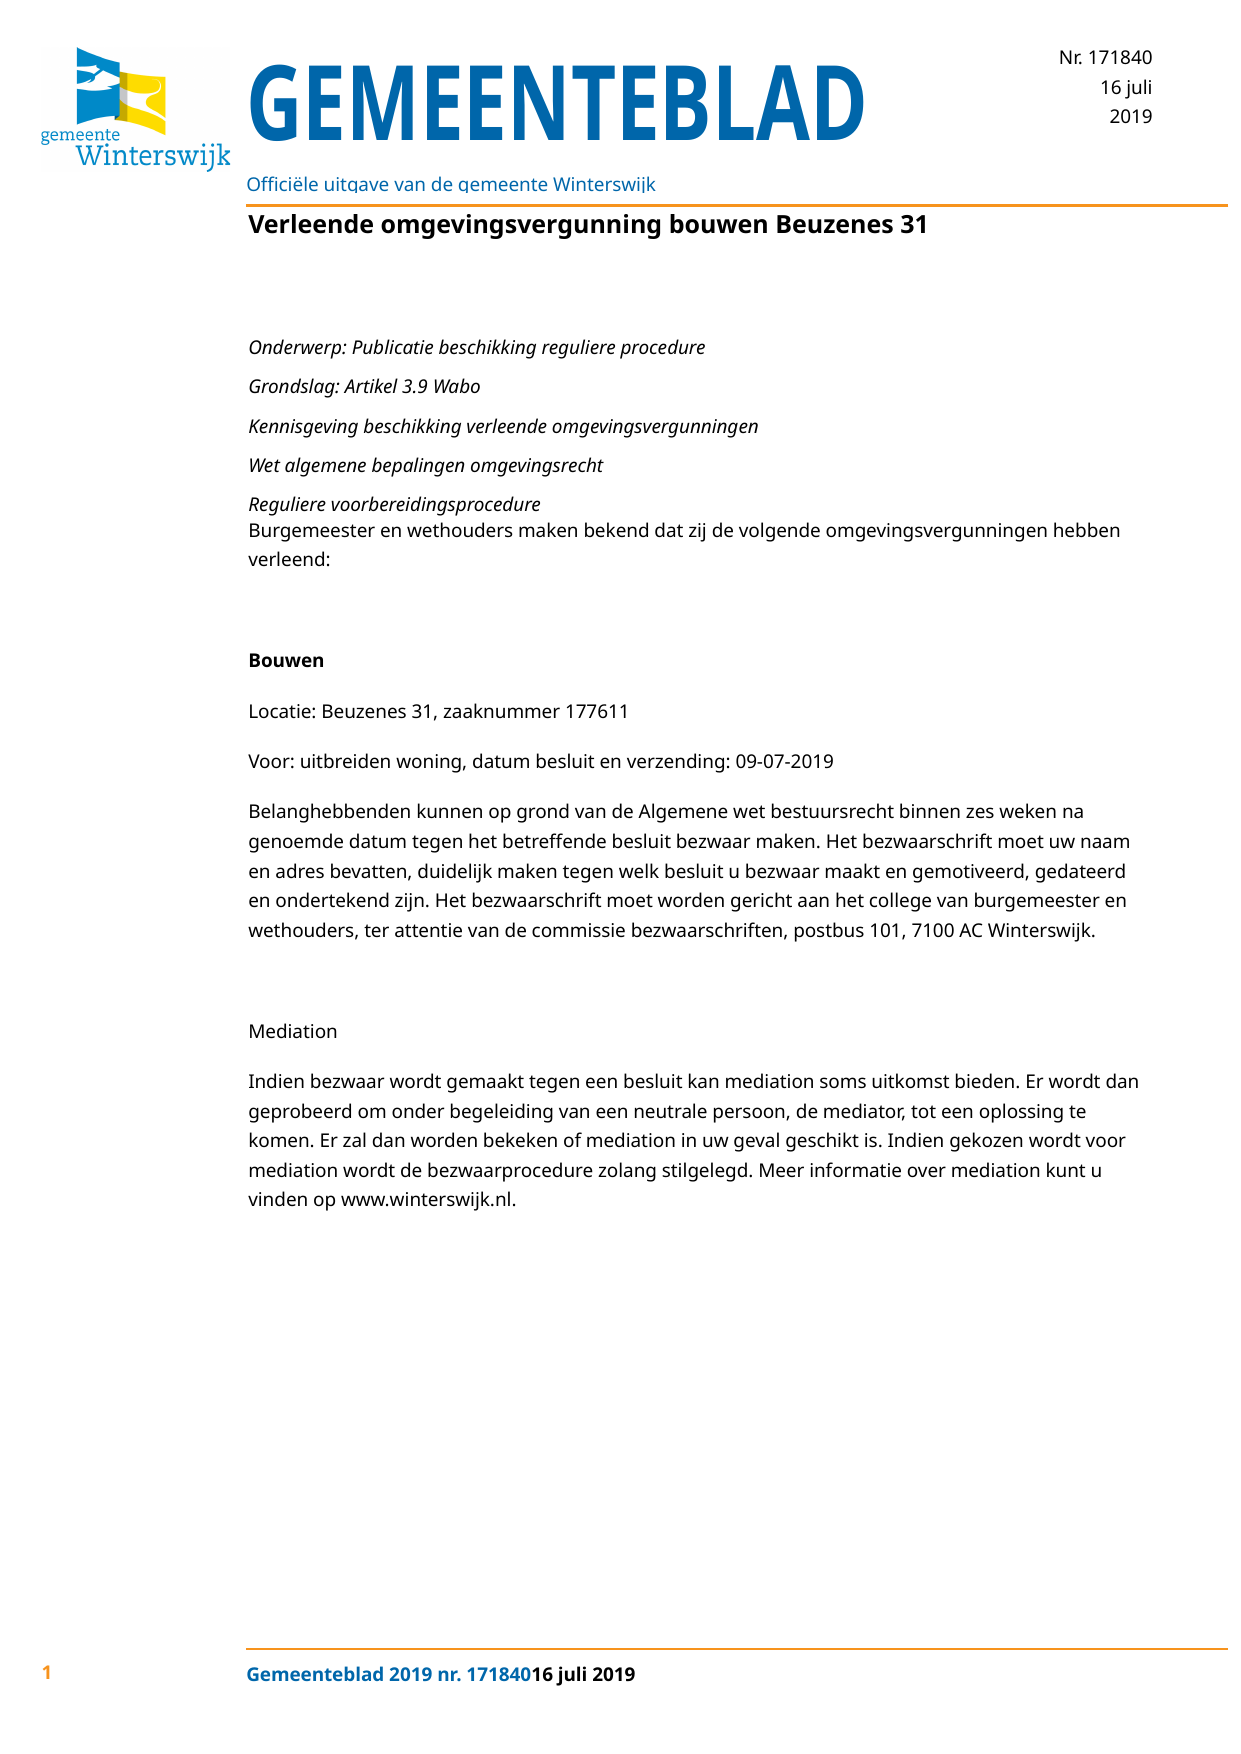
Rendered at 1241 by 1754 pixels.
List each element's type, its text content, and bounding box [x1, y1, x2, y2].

text Kennisgeving beschikking verleende omgevingsvergunningen [248, 413, 1152, 438]
text Onderwerp: Publicatie beschikking reguliere procedure [248, 334, 1152, 360]
text Locatie: Beuzenes 31, zaaknummer 177611 [248, 698, 1152, 724]
text Indien bezwaar wordt gemaakt tegen een besluit kan mediation soms uitkomst bieden. Er wordt dan geprobeerd om onder begeleiding van een neutrale persoon, de mediator, tot een oplossing te komen. Er zal dan worden bekeken of mediation in uw geval geschikt is. Indien gekozen wordt voor mediation wordt de bezwaarprocedure zolang stilgelegd. Meer informatie over mediation kunt u vinden op www.winterswijk.nl. [248, 1068, 1152, 1212]
text Mediation [248, 1018, 1152, 1044]
text Bouwen [248, 647, 1152, 673]
text Wet algemene bepalingen omgevingsrecht [248, 452, 1152, 478]
text Belanghebbenden kunnen op grond van de Algemene wet bestuursrecht binnen zes weken na genoemde datum tegen het betreffende besluit bezwaar maken. Het bezwaarschrift moet uw naam en adres bevatten, duidelijk maken tegen welk besluit u bezwaar maakt en gemotiveerd, gedateerd en ondertekend zijn. Het bezwaarschrift moet worden gericht aan het college van burgemeester en wethouders, ter attentie van de commissie bezwaarschriften, postbus 101, 7100 AC Winterswijk. [248, 799, 1152, 943]
text Burgemeester en wethouders maken bekend dat zij de volgende omgevingsvergunningen hebben verleend: [248, 517, 1152, 572]
text Grondslag: Artikel 3.9 Wabo [248, 373, 1152, 399]
picture [225, 153, 231, 162]
picture [41, 47, 231, 172]
text Verleende omgevingsvergunning bouwen Beuzenes 31 [248, 207, 1152, 241]
text Reguliere voorbereidingsprocedure [248, 491, 1152, 517]
text Voor: uitbreiden woning, datum besluit en verzending: 09-07-2019 [248, 748, 1152, 774]
